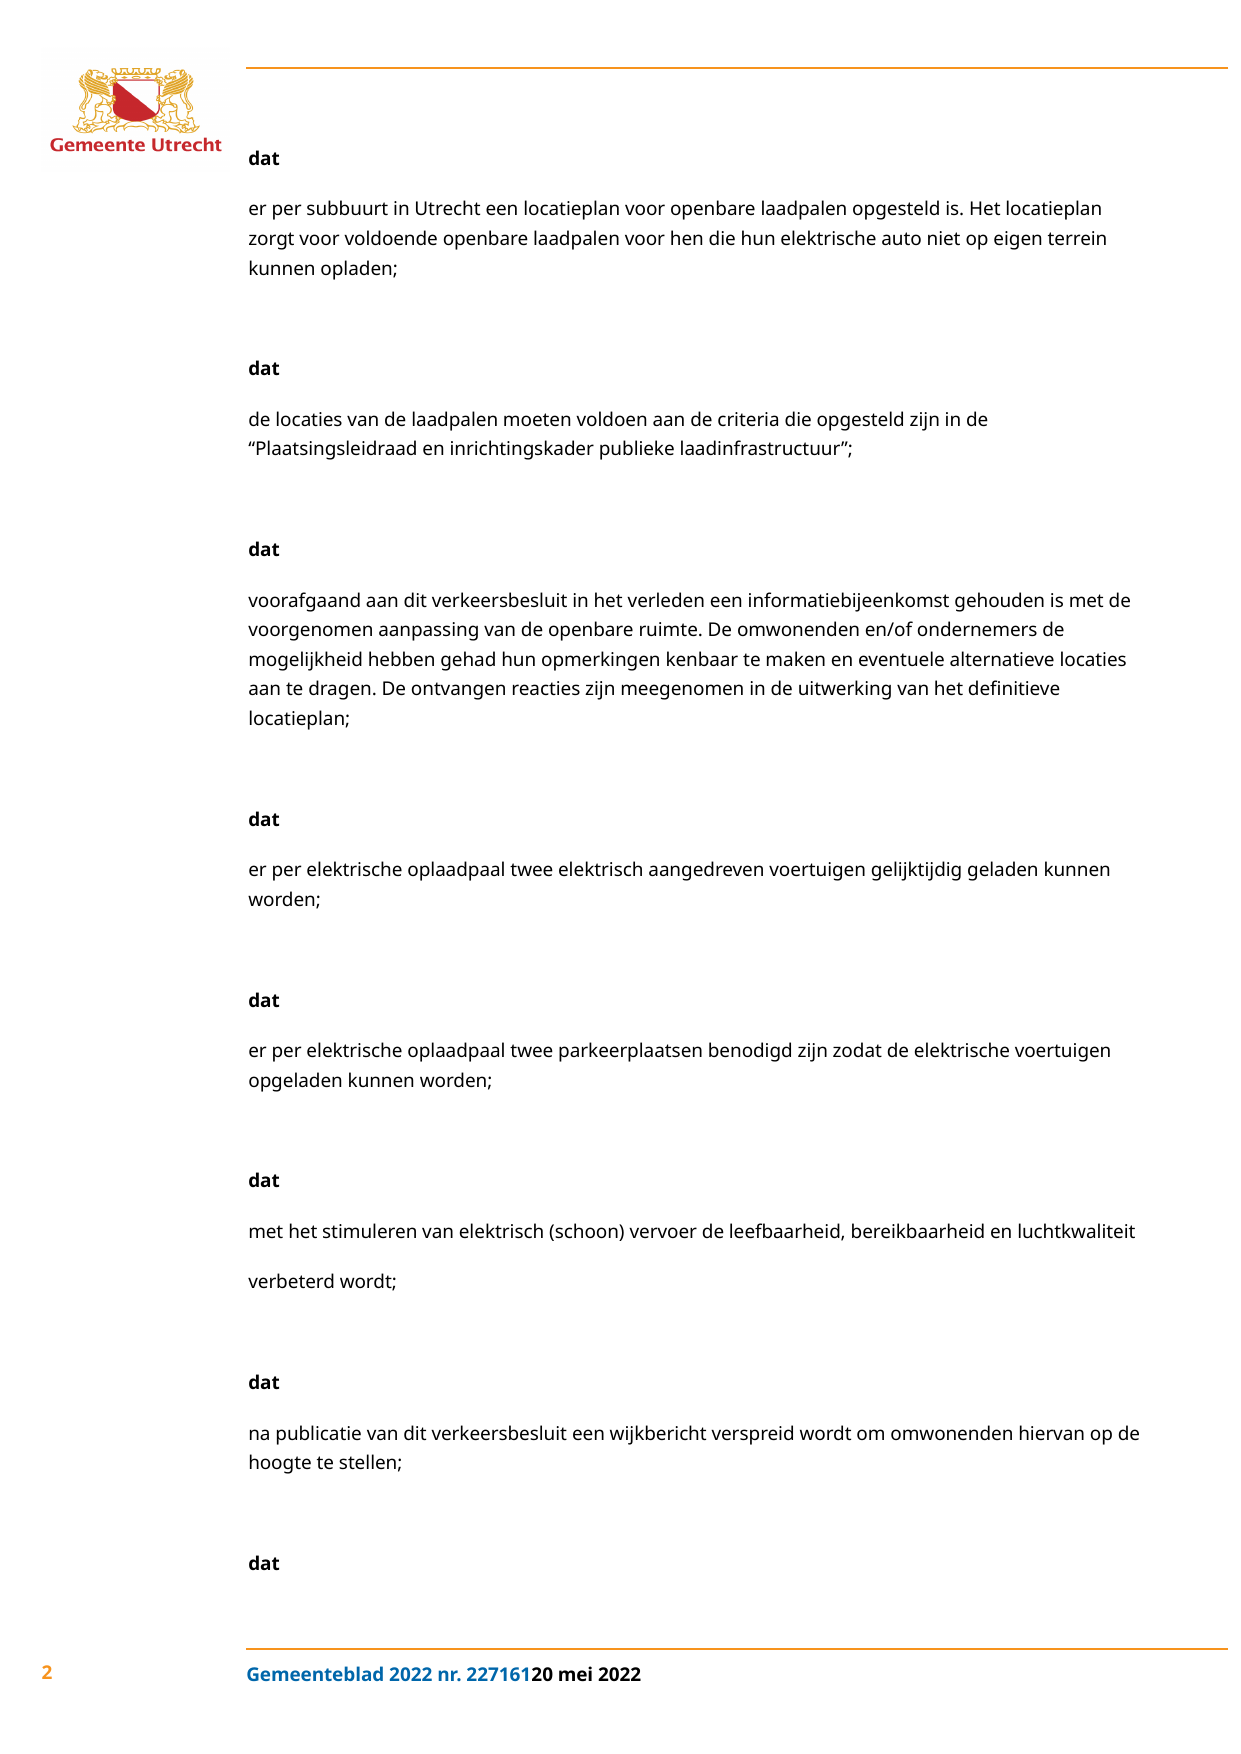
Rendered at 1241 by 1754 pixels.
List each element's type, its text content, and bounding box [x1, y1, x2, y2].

text voorafgaand aan dit verkeersbesluit in het verleden een informatiebijeenkomst gehouden is met de voorgenomen aanpassing van de openbare ruimte. De omwonenden en/of ondernemers de mogelijkheid hebben gehad hun opmerkingen kenbaar te maken en eventuele alternatieve locaties aan te dragen. De ontvangen reacties zijn meegenomen in de uitwerking van het definitieve locatieplan; [248, 587, 1152, 731]
text dat [248, 1550, 1152, 1576]
text er per subbuurt in Utrecht een locatieplan voor openbare laadpalen opgesteld is. Het locatieplan zorgt voor voldoende openbare laadpalen voor hen die hun elektrische auto niet op eigen terrein kunnen opladen; [248, 196, 1152, 281]
text er per elektrische oplaadpaal twee parkeerplaatsen benodigd zijn zodat de elektrische voertuigen opgeladen kunnen worden; [248, 1037, 1152, 1093]
text de locaties van de laadpalen moeten voldoen aan de criteria die opgesteld zijn in de “Plaatsingsleidraad en inrichtingskader publieke laadinfrastructuur”; [248, 406, 1152, 461]
text verbeterd wordt; [248, 1268, 1152, 1294]
text met het stimuleren van elektrisch (schoon) vervoer de leefbaarheid, bereikbaarheid en luchtkwaliteit [248, 1218, 1152, 1244]
text dat [248, 145, 1152, 171]
text dat [248, 356, 1152, 381]
text dat [248, 1369, 1152, 1395]
text na publicatie van dit verkeersbesluit een wijkbericht verspreid wordt om omwonenden hiervan op de hoogte te stellen; [248, 1420, 1152, 1475]
text dat [248, 806, 1152, 832]
text dat [248, 987, 1152, 1013]
text dat [248, 536, 1152, 562]
picture [41, 47, 231, 172]
text dat [248, 1168, 1152, 1193]
text er per elektrische oplaadpaal twee elektrisch aangedreven voertuigen gelijktijdig geladen kunnen worden; [248, 856, 1152, 912]
